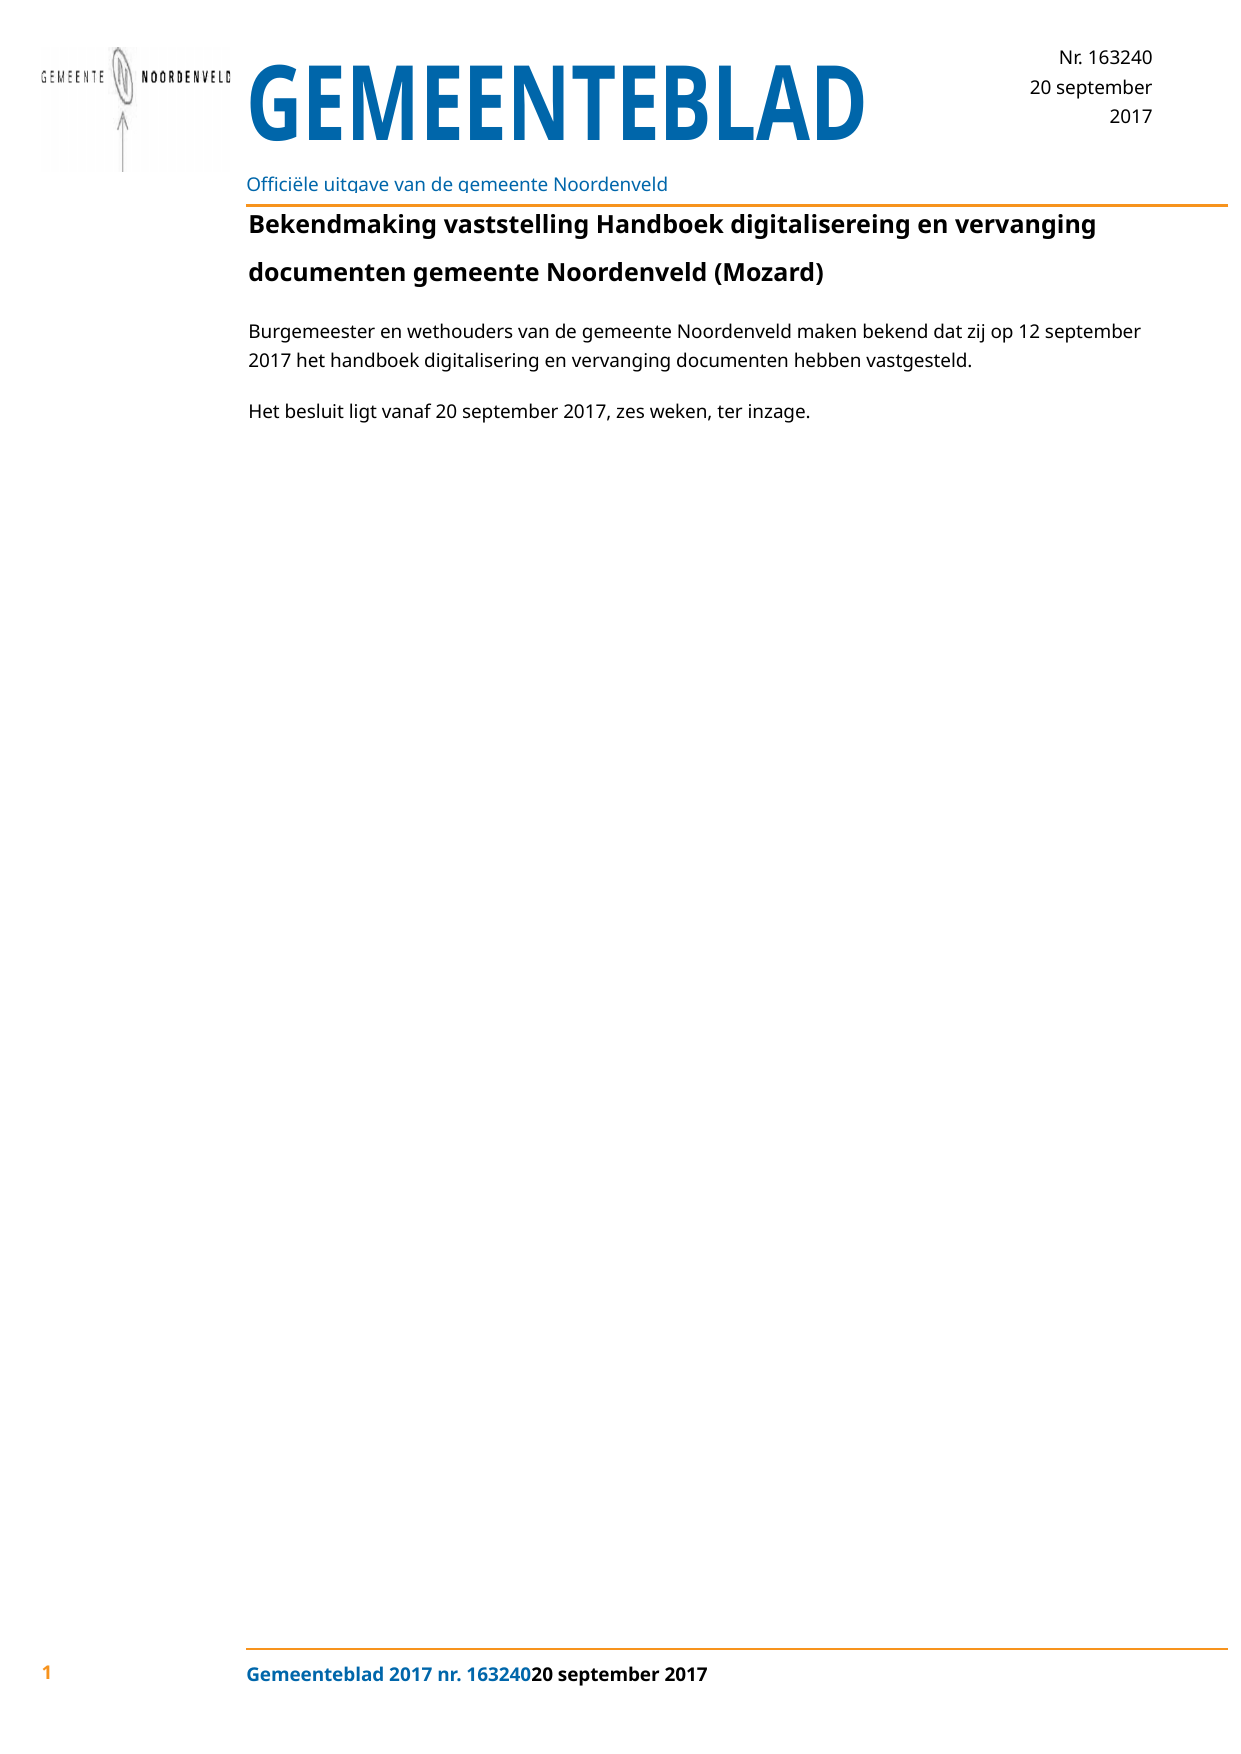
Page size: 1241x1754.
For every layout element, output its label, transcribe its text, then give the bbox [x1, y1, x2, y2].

text Bekendmaking vaststelling Handboek digitalisereing en vervanging documenten gemeente Noordenveld (Mozard) [248, 207, 1152, 288]
text Burgemeester en wethouders van de gemeente Noordenveld maken bekend dat zij op 12 september 2017 het handboek digitalisering en vervanging documenten hebben vastgesteld. [248, 318, 1152, 373]
picture [41, 47, 231, 172]
text Het besluit ligt vanaf 20 september 2017, zes weken, ter inzage. [248, 398, 1152, 424]
